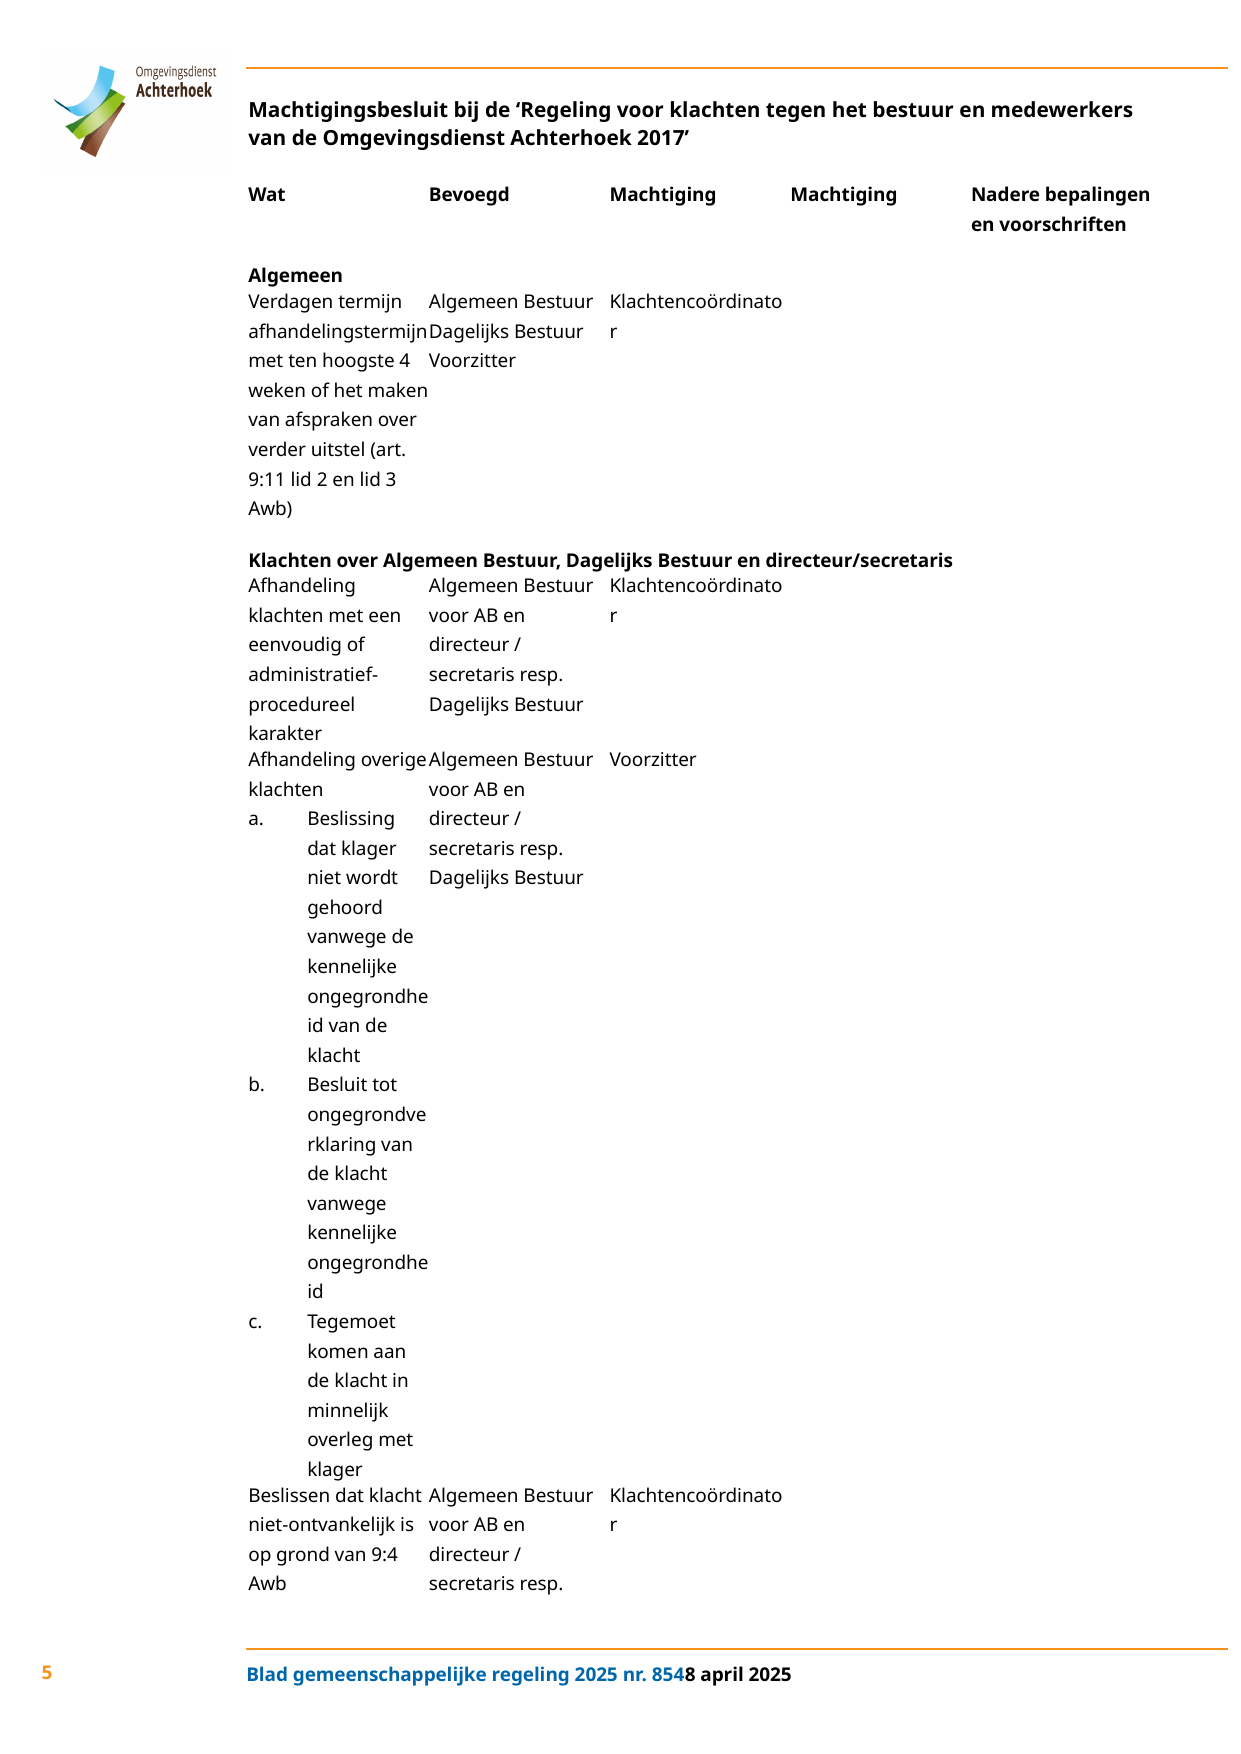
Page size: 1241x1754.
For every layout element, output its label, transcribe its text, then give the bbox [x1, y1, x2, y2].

table_cell Klachten over Algemeen Bestuur, Dagelijks Bestuur en directeur/secretaris [248, 547, 1152, 572]
table_header Wat [248, 181, 429, 237]
table_cell Afhandeling klachten met een eenvoudig of administratief-procedureel karakter [248, 573, 429, 746]
table_cell Klachtencoördinator [609, 573, 790, 746]
table_cell Beslissen dat klacht niet-ontvankelijk is op grond van 9:4 Awb [248, 1482, 429, 1596]
table_cell [971, 1482, 1152, 1596]
table_cell [790, 573, 971, 746]
text Machtigingsbesluit bij de ‘Regeling voor klachten tegen het bestuur en medewerkers van de Omgevingsdienst Achterhoek 2017’ [248, 95, 1152, 152]
table_cell Voorzitter [609, 746, 790, 1482]
table_cell Algemeen [248, 263, 1152, 288]
table_cell [971, 573, 1152, 746]
table_cell Klachtencoördinator [609, 288, 790, 521]
table_cell Klachtencoördinator [609, 1482, 790, 1596]
table_header Nadere bepalingen en voorschriften [971, 181, 1152, 237]
table_cell Verdagen termijn afhandelingstermijn met ten hoogste 4 weken of het maken van afspraken over verder uitstel (art. 9:11 lid 2 en lid 3 Awb) [248, 288, 429, 521]
table_cell [790, 288, 971, 521]
table_cell Algemeen Bestuur voor AB en directeur / secretaris resp. [429, 1482, 609, 1596]
table_cell [971, 288, 1152, 521]
table_cell Algemeen Bestuur voor AB en directeur / secretaris resp. Dagelijks Bestuur [429, 573, 609, 746]
table_header Machtiging [790, 181, 971, 237]
picture [41, 47, 231, 172]
table_cell [248, 521, 1152, 547]
table_header Bevoegd [429, 181, 609, 237]
table_header Machtiging [609, 181, 790, 237]
table_cell Algemeen Bestuur voor AB en directeur / secretaris resp. Dagelijks Bestuur [429, 746, 609, 1482]
table_cell [971, 746, 1152, 1482]
table_cell [790, 746, 971, 1482]
table_cell Afhandeling overige klachten Beslissing dat klager niet wordt gehoord vanwege de kennelijke ongegrondheid van de klacht Besluit tot ongegrondverklaring van de klacht vanwege kennelijke ongegrondheid Tegemoet komen aan de klacht in minnelijk overleg met klager [248, 746, 429, 1482]
table_cell [248, 237, 1152, 262]
table_cell Algemeen Bestuur Dagelijks Bestuur Voorzitter [429, 288, 609, 521]
table_cell [790, 1482, 971, 1596]
